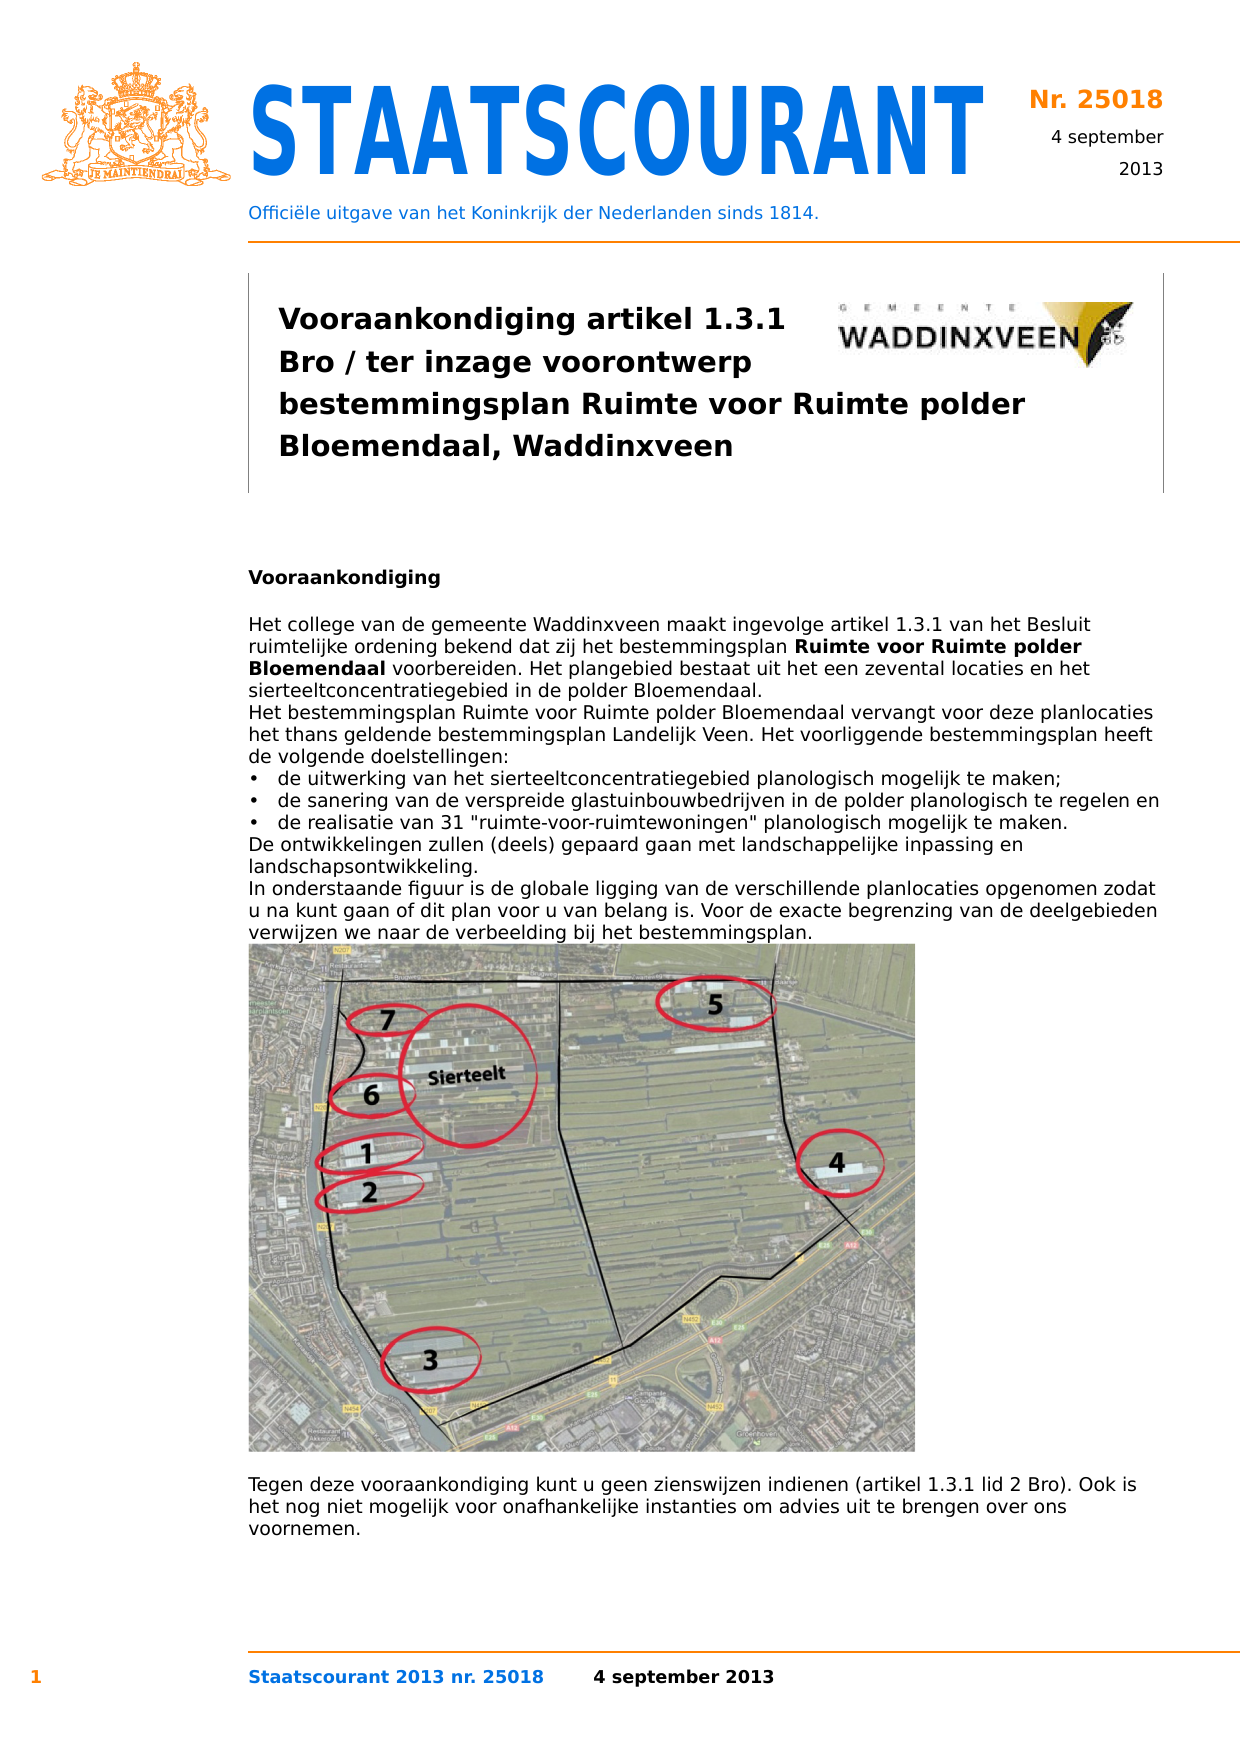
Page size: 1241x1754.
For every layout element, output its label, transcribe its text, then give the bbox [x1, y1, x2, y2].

text • de sanering van de verspreide glastuinbouwbedrijven in de polder planologisch te regelen en [248, 790, 1163, 812]
text Het bestemmingsplan Ruimte voor Ruimte polder Bloemendaal vervangt voor deze planlocaties het thans geldende bestemmingsplan Landelijk Veen. Het voorliggende bestemmingsplan heeft de volgende doelstellingen: [248, 702, 1163, 768]
table_header [25, 62, 248, 241]
text Tegen deze vooraankondiging kunt u geen zienswijzen indienen (artikel 1.3.1 lid 2 Bro). Ook is het nog niet mogelijk voor onafhankelijke instanties om advies uit te brengen over ons voornemen. [248, 1474, 1163, 1539]
table_cell Officiële uitgave van het Koninkrijk der Nederlanden sinds 1814. [248, 203, 1240, 241]
picture [248, 943, 916, 1452]
text In onderstaande figuur is de globale ligging van de verschillende planlocaties opgenomen zodat u na kunt gaan of dit plan voor u van belang is. Voor de exacte begrenzing van de deelgebieden verwijzen we naar de verbeelding bij het bestemmingsplan. [248, 878, 1163, 1452]
table_header Nr. 25018 [998, 62, 1240, 121]
text De ontwikkelingen zullen (deels) gepaard gaan met landschappelijke inpassing en landschapsontwikkeling. [248, 834, 1163, 878]
subtitle Vooraankondiging [248, 567, 1163, 589]
table_cell 2013 [998, 153, 1240, 203]
table_cell 4 september [998, 121, 1240, 153]
picture [41, 62, 231, 186]
text • de uitwerking van het sierteeltconcentratiegebied planologisch mogelijk te maken; [248, 768, 1163, 790]
text Het college van de gemeente Waddinxveen maakt ingevolge artikel 1.3.1 van het Besluit ruimtelijke ordening bekend dat zij het bestemmingsplan Ruimte voor Ruimte polder Bloemendaal voorbereiden. Het plangebied bestaat uit het een zevental locaties en het sierteeltconcentratiegebied in de polder Bloemendaal. [248, 614, 1163, 702]
subtitle Vooraankondiging artikel 1.3.1 Bro / ter inzage voorontwerp bestemmingsplan Ruimte voor Ruimte polder Bloemendaal, Waddinxveen [249, 273, 1163, 493]
picture [838, 302, 1134, 368]
text • de realisatie van 31 "ruimte-voor-ruimtewoningen" planologisch mogelijk te maken. [248, 812, 1163, 834]
table_header STAATSCOURANT [248, 62, 998, 203]
